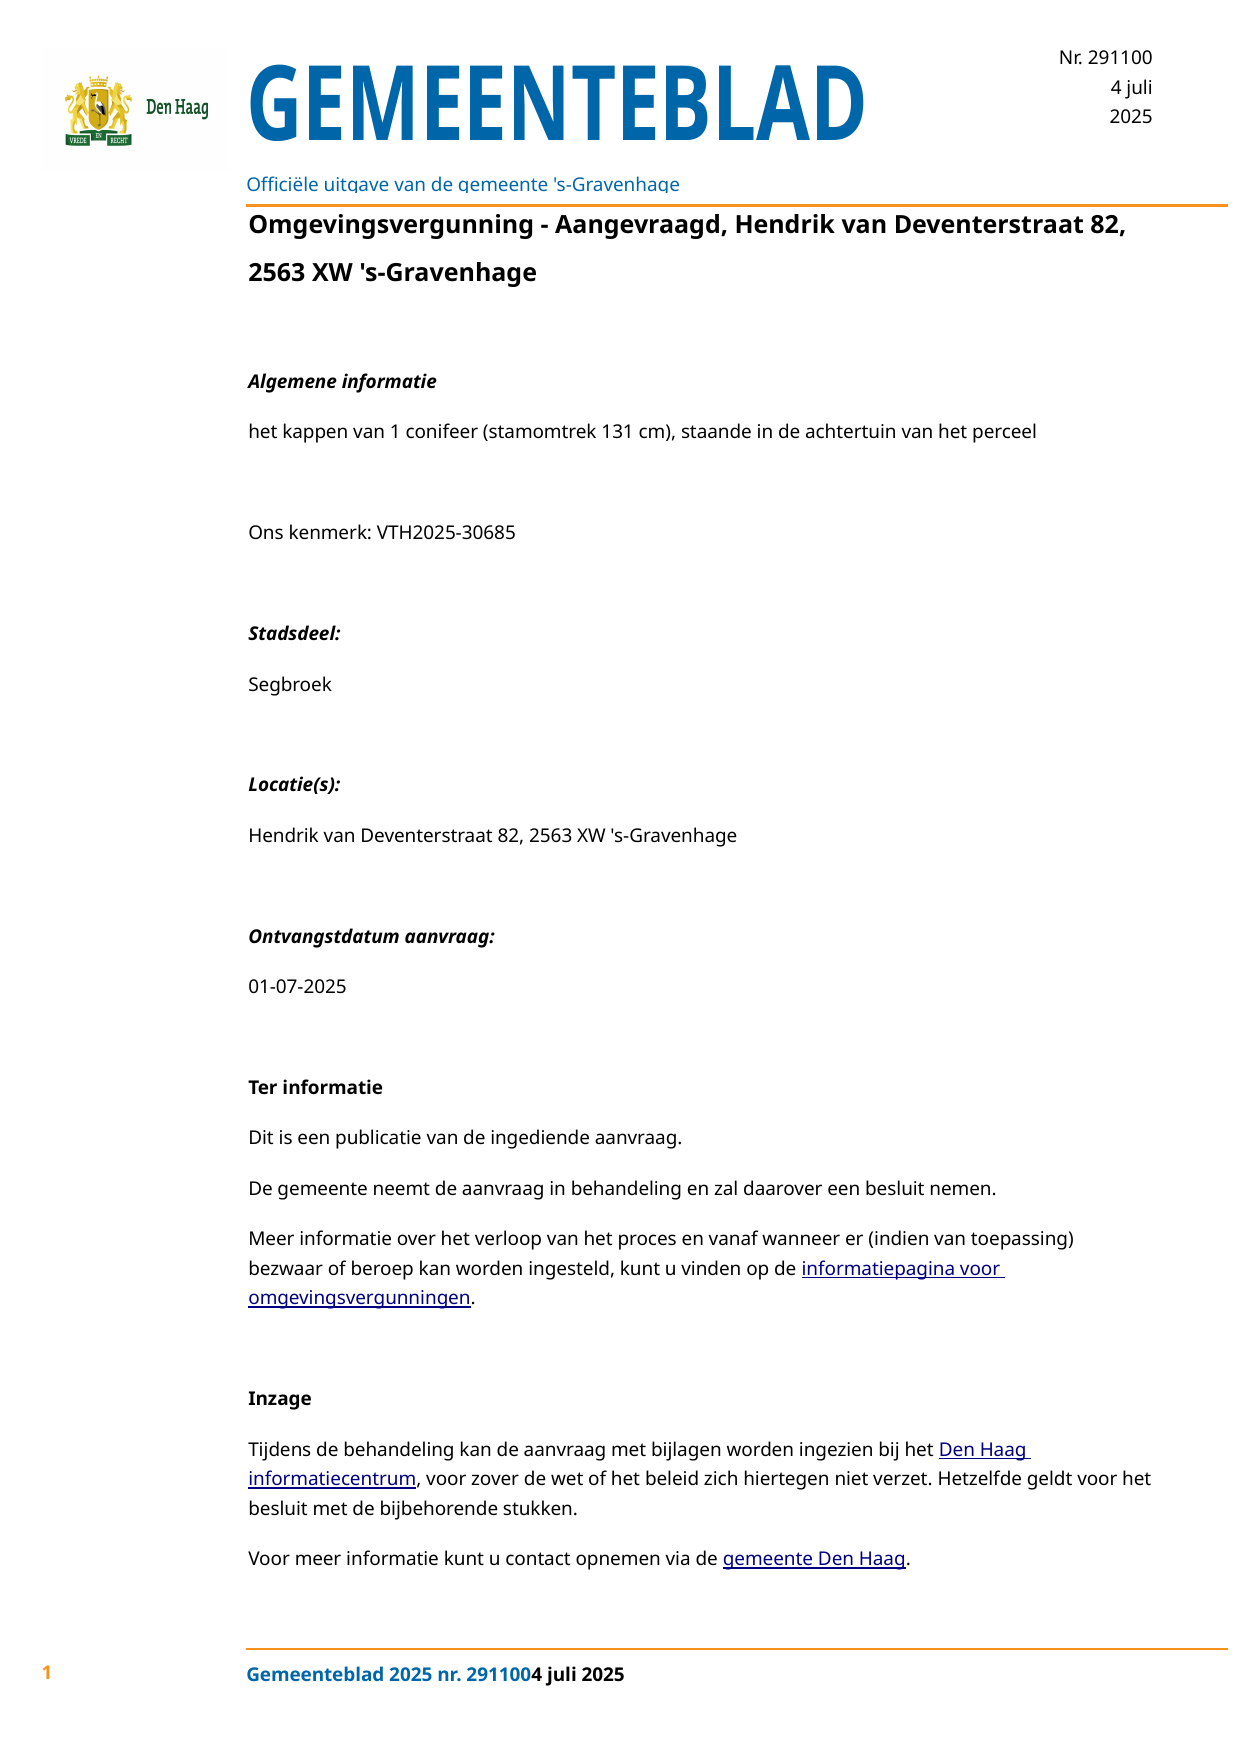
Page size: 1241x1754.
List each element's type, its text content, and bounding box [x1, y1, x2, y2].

text Stadsdeel: [248, 620, 1152, 646]
picture [41, 47, 231, 172]
text Dit is een publicatie van de ingediende aanvraag. [248, 1124, 1152, 1150]
text Tijdens de behandeling kan de aanvraag met bijlagen worden ingezien bij het Den Haag informatiecentrum, voor zover de wet of het beleid zich hiertegen niet verzet. Hetzelfde geldt voor het besluit met de bijbehorende stukken. [248, 1436, 1152, 1521]
text Meer informatie over het verloop van het proces en vanaf wanneer er (indien van toepassing) bezwaar of beroep kan worden ingesteld, kunt u vinden op de informatiepagina voor omgevingsvergunningen. [248, 1225, 1152, 1310]
text Ontvangstdatum aanvraag: [248, 923, 1152, 949]
text Locatie(s): [248, 772, 1152, 797]
text het kappen van 1 conifeer (stamomtrek 131 cm), staande in de achtertuin van het perceel [248, 419, 1152, 444]
text Ter informatie [248, 1074, 1152, 1100]
text 01-07-2025 [248, 973, 1152, 999]
text De gemeente neemt de aanvraag in behandeling en zal daarover een besluit nemen. [248, 1175, 1152, 1201]
text Segbroek [248, 671, 1152, 697]
text Algemene informatie [248, 368, 1152, 394]
text Ons kenmerk: VTH2025-30685 [248, 519, 1152, 545]
text Inzage [248, 1385, 1152, 1411]
text Omgevingsvergunning - Aangevraagd, Hendrik van Deventerstraat 82, 2563 XW 's-Gravenhage [248, 207, 1152, 288]
text Voor meer informatie kunt u contact opnemen via de gemeente Den Haag. [248, 1545, 1152, 1571]
text Hendrik van Deventerstraat 82, 2563 XW 's-Gravenhage [248, 822, 1152, 848]
